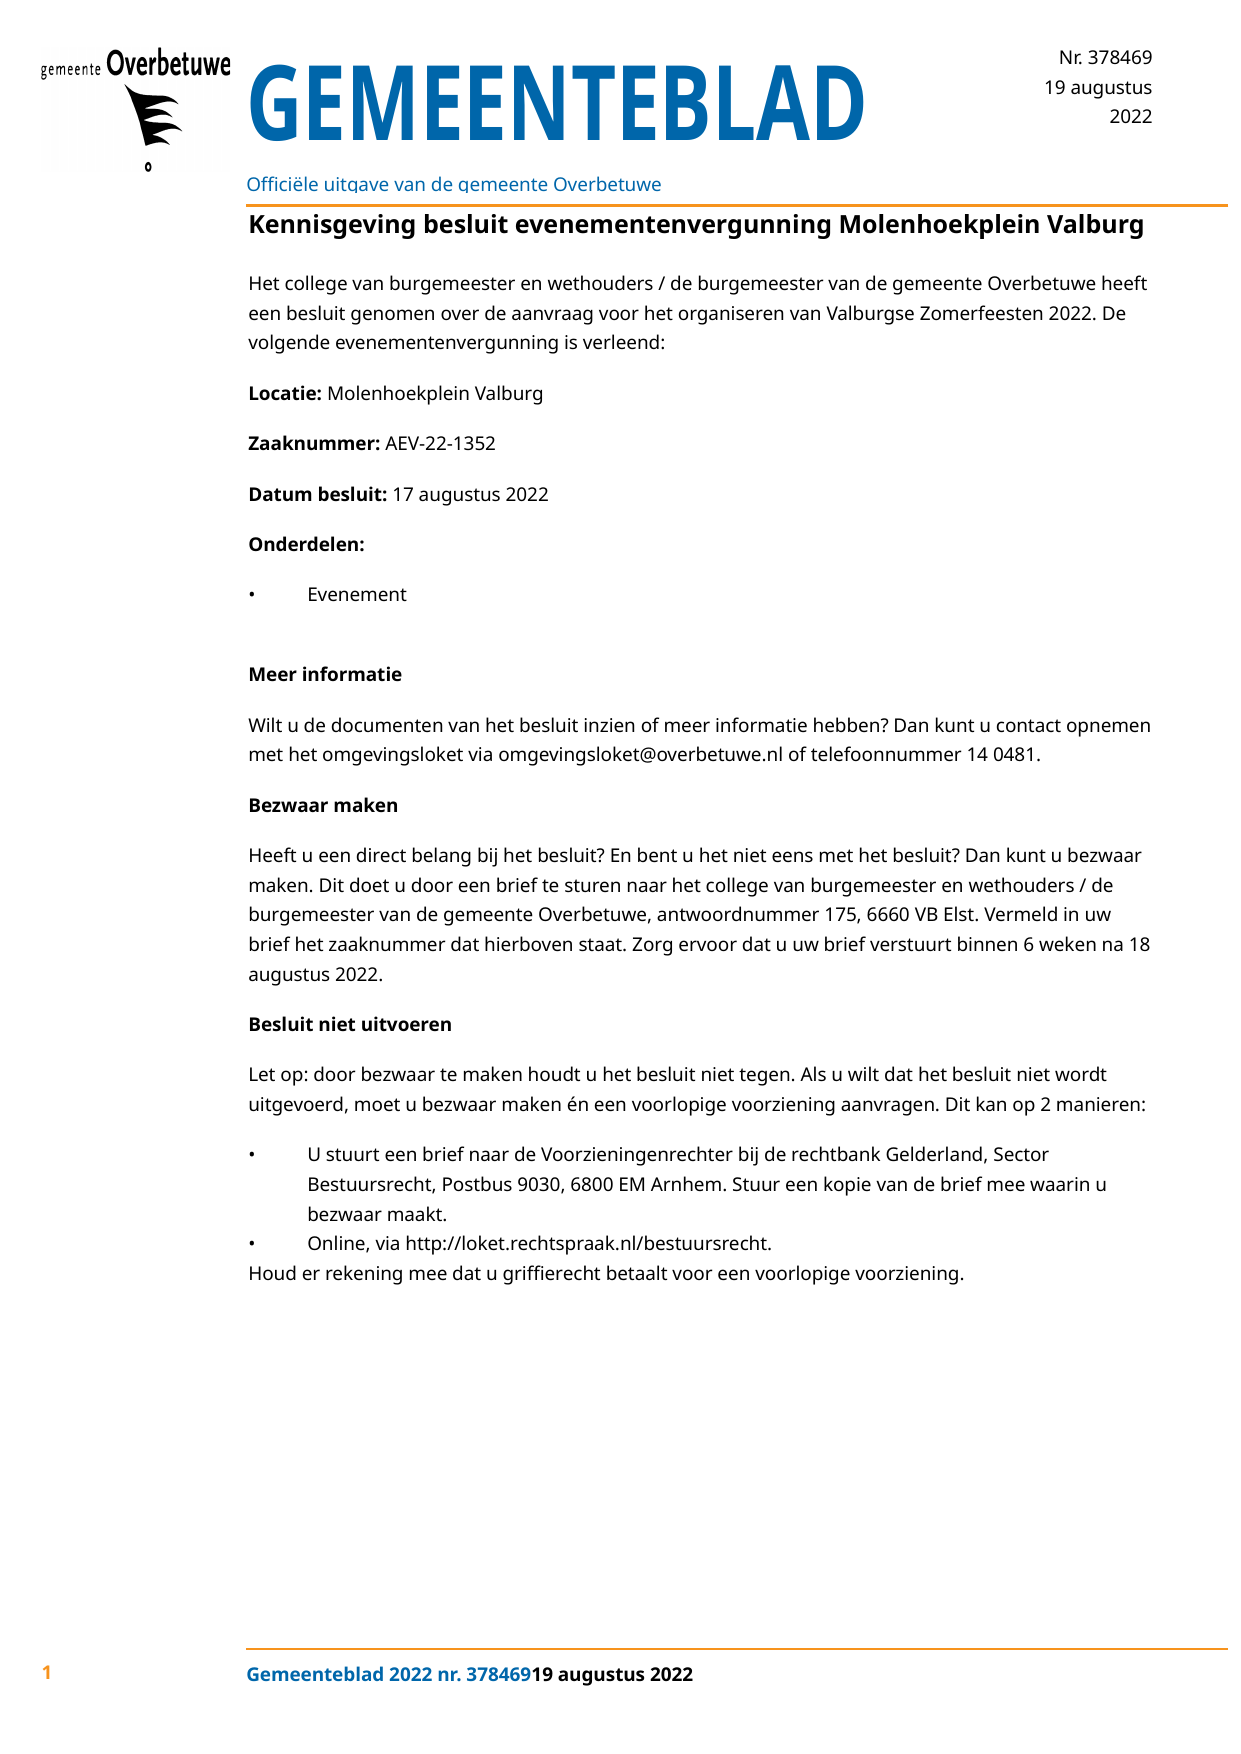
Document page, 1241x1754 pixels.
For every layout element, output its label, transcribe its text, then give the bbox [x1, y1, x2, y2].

text Heeft u een direct belang bij het besluit? En bent u het niet eens met het besluit? Dan kunt u bezwaar maken. Dit doet u door een brief te sturen naar het college van burgemeester en wethouders / de burgemeester van de gemeente Overbetuwe, antwoordnummer 175, 6660 VB Elst. Vermeld in uw brief het zaaknummer dat hierboven staat. Zorg ervoor dat u uw brief verstuurt binnen 6 weken na 18 augustus 2022. [248, 842, 1152, 986]
text Houd er rekening mee dat u griffierecht betaalt voor een voorlopige voorziening. [248, 1260, 1152, 1286]
text Wilt u de documenten van het besluit inzien of meer informatie hebben? Dan kunt u contact opnemen met het omgevingsloket via omgevingsloket@overbetuwe.nl of telefoonnummer 14 0481. [248, 712, 1152, 767]
text Kennisgeving besluit evenementenvergunning Molenhoekplein Valburg [248, 207, 1152, 241]
text Zaaknummer: AEV-22-1352 [248, 430, 1152, 456]
picture [41, 47, 231, 172]
text Let op: door bezwaar te maken houdt u het besluit niet tegen. Als u wilt dat het besluit niet wordt uitgevoerd, moet u bezwaar maken én een voorlopige voorziening aanvragen. Dit kan op 2 manieren: [248, 1062, 1152, 1117]
text Locatie: Molenhoekplein Valburg [248, 380, 1152, 406]
list Online, via http://loket.rechtspraak.nl/bestuursrecht. [248, 1230, 1152, 1256]
text Datum besluit: 17 augustus 2022 [248, 481, 1152, 506]
text Bezwaar maken [248, 792, 1152, 818]
list Evenement [248, 582, 1152, 607]
text Onderdelen: [248, 531, 1152, 557]
text Meer informatie [248, 662, 1152, 687]
text Het college van burgemeester en wethouders / de burgemeester van de gemeente Overbetuwe heeft een besluit genomen over de aanvraag voor het organiseren van Valburgse Zomerfeesten 2022. De volgende evenementenvergunning is verleend: [248, 270, 1152, 355]
text Besluit niet uitvoeren [248, 1011, 1152, 1037]
list U stuurt een brief naar de Voorzieningenrechter bij de rechtbank Gelderland, Sector Bestuursrecht, Postbus 9030, 6800 EM Arnhem. Stuur een kopie van de brief mee waarin u bezwaar maakt. [248, 1142, 1152, 1226]
